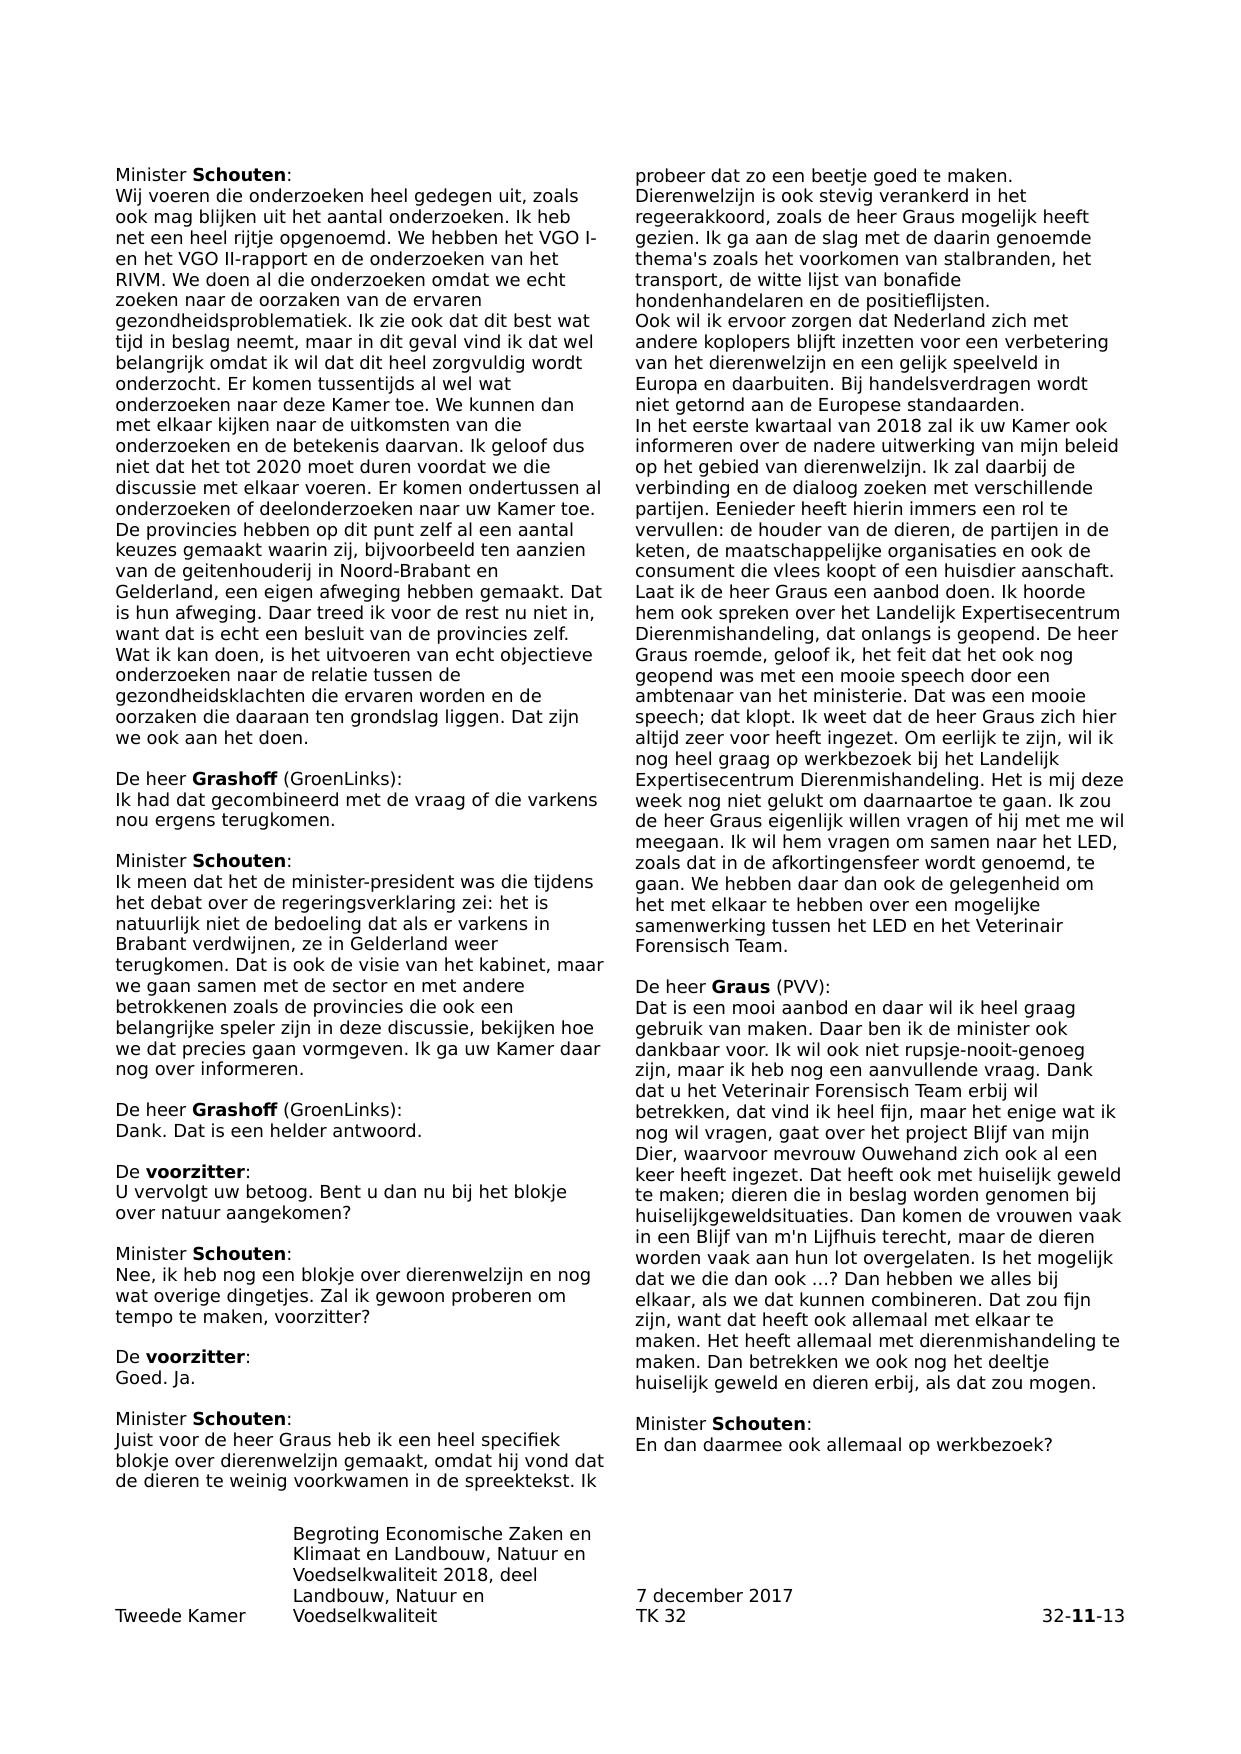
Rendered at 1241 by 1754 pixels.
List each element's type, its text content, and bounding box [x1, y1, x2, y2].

text Wij voeren die onderzoeken heel gedegen uit, zoals ook mag blijken uit het aantal onderzoeken. Ik heb net een heel rijtje opgenoemd. We hebben het VGO I- en het VGO II-rapport en de onderzoeken van het RIVM. We doen al die onderzoeken omdat we echt zoeken naar de oorzaken van de ervaren gezondheidsproblematiek. Ik zie ook dat dit best wat tijd in beslag neemt, maar in dit geval vind ik dat wel belangrijk omdat ik wil dat dit heel zorgvuldig wordt onderzocht. Er komen tussentijds al wel wat onderzoeken naar deze Kamer toe. We kunnen dan met elkaar kijken naar de uitkomsten van die onderzoeken en de betekenis daarvan. Ik geloof dus niet dat het tot 2020 moet duren voordat we die discussie met elkaar voeren. Er komen ondertussen al onderzoeken of deelonderzoeken naar uw Kamer toe. [115, 186, 605, 519]
text In het eerste kwartaal van 2018 zal ik uw Kamer ook informeren over de nadere uitwerking van mijn beleid op het gebied van dierenwelzijn. Ik zal daarbij de verbinding en de dialoog zoeken met verschillende partijen. Eenieder heeft hierin immers een rol te vervullen: de houder van de dieren, de partijen in de keten, de maatschappelijke organisaties en ook de consument die vlees koopt of een huisdier aanschaft. [635, 415, 1125, 582]
text Minister Schouten: [115, 851, 605, 872]
text De heer Grashoff (GroenLinks): [115, 768, 605, 789]
text Ook wil ik ervoor zorgen dat Nederland zich met andere koplopers blijft inzetten voor een verbetering van het dierenwelzijn en een gelijk speelveld in Europa en daarbuiten. Bij handelsverdragen wordt niet getornd aan de Europese standaarden. [635, 311, 1125, 415]
text Goed. Ja. [115, 1368, 605, 1389]
text Laat ik de heer Graus een aanbod doen. Ik hoorde hem ook spreken over het Landelijk Expertisecentrum Dierenmishandeling, dat onlangs is geopend. De heer Graus roemde, geloof ik, het feit dat het ook nog geopend was met een mooie speech door een ambtenaar van het ministerie. Dat was een mooie speech; dat klopt. Ik weet dat de heer Graus zich hier altijd zeer voor heeft ingezet. Om eerlijk te zijn, wil ik nog heel graag op werkbezoek bij het Landelijk Expertisecentrum Dierenmishandeling. Het is mij deze week nog niet gelukt om daarnaartoe te gaan. Ik zou de heer Graus eigenlijk willen vragen of hij met me wil meegaan. Ik wil hem vragen om samen naar het LED, zoals dat in de afkortingensfeer wordt genoemd, te gaan. We hebben daar dan ook de gelegenheid om het met elkaar te hebben over een mogelijke samenwerking tussen het LED en het Veterinair Forensisch Team. [635, 582, 1125, 957]
text Minister Schouten: [635, 1413, 1125, 1434]
text Ik meen dat het de minister-president was die tijdens het debat over de regeringsverklaring zei: het is natuurlijk niet de bedoeling dat als er varkens in Brabant verdwijnen, ze in Gelderland weer terugkomen. Dat is ook de visie van het kabinet, maar we gaan samen met de sector en met andere betrokkenen zoals de provincies die ook een belangrijke speler zijn in deze discussie, bekijken hoe we dat precies gaan vormgeven. Ik ga uw Kamer daar nog over informeren. [115, 872, 605, 1080]
text Dat is een mooi aanbod en daar wil ik heel graag gebruik van maken. Daar ben ik de minister ook dankbaar voor. Ik wil ook niet rupsje-nooit-genoeg zijn, maar ik heb nog een aanvullende vraag. Dank dat u het Veterinair Forensisch Team erbij wil betrekken, dat vind ik heel fijn, maar het enige wat ik nog wil vragen, gaat over het project Blijf van mijn Dier, waarvoor mevrouw Ouwehand zich ook al een keer heeft ingezet. Dat heeft ook met huiselijk geweld te maken; dieren die in beslag worden genomen bij huiselijkgeweldsituaties. Dan komen de vrouwen vaak in een Blijf van m'n Lijfhuis terecht, maar de dieren worden vaak aan hun lot overgelaten. Is het mogelijk dat we die dan ook ...? Dan hebben we alles bij elkaar, als we dat kunnen combineren. Dat zou fijn zijn, want dat heeft ook allemaal met elkaar te maken. Het heeft allemaal met dierenmishandeling te maken. Dan betrekken we ook nog het deeltje huiselijk geweld en dieren erbij, als dat zou mogen. [635, 998, 1125, 1393]
text Nee, ik heb nog een blokje over dierenwelzijn en nog wat overige dingetjes. Zal ik gewoon proberen om tempo te maken, voorzitter? [115, 1265, 605, 1327]
text Minister Schouten: [115, 165, 605, 186]
text Minister Schouten: [115, 1409, 605, 1429]
text En dan daarmee ook allemaal op werkbezoek? [635, 1434, 1125, 1455]
text De provincies hebben op dit punt zelf al een aantal keuzes gemaakt waarin zij, bijvoorbeeld ten aanzien van de geitenhouderij in Noord-Brabant en Gelderland, een eigen afweging hebben gemaakt. Dat is hun afweging. Daar treed ik voor de rest nu niet in, want dat is echt een besluit van de provincies zelf. Wat ik kan doen, is het uitvoeren van echt objectieve onderzoeken naar de relatie tussen de gezondheidsklachten die ervaren worden en de oorzaken die daaraan ten grondslag liggen. Dat zijn we ook aan het doen. [115, 519, 605, 748]
text probeer dat zo een beetje goed te maken. [635, 165, 1125, 186]
text De voorzitter: [115, 1347, 605, 1368]
text Dank. Dat is een helder antwoord. [115, 1121, 605, 1142]
text Dierenwelzijn is ook stevig verankerd in het regeerakkoord, zoals de heer Graus mogelijk heeft gezien. Ik ga aan de slag met de daarin genoemde thema's zoals het voorkomen van stalbranden, het transport, de witte lijst van bonafide hondenhandelaren en de positieflijsten. [635, 186, 1125, 311]
text Ik had dat gecombineerd met de vraag of die varkens nou ergens terugkomen. [115, 789, 605, 831]
text U vervolgt uw betoog. Bent u dan nu bij het blokje over natuur aangekomen? [115, 1182, 605, 1224]
text Minister Schouten: [115, 1244, 605, 1265]
text De heer Grashoff (GroenLinks): [115, 1100, 605, 1121]
text De voorzitter: [115, 1162, 605, 1182]
text Juist voor de heer Graus heb ik een heel specifiek blokje over dierenwelzijn gemaakt, omdat hij vond dat de dieren te weinig voorkwamen in de spreektekst. Ik [115, 1429, 605, 1492]
text De heer Graus (PVV): [635, 977, 1125, 998]
